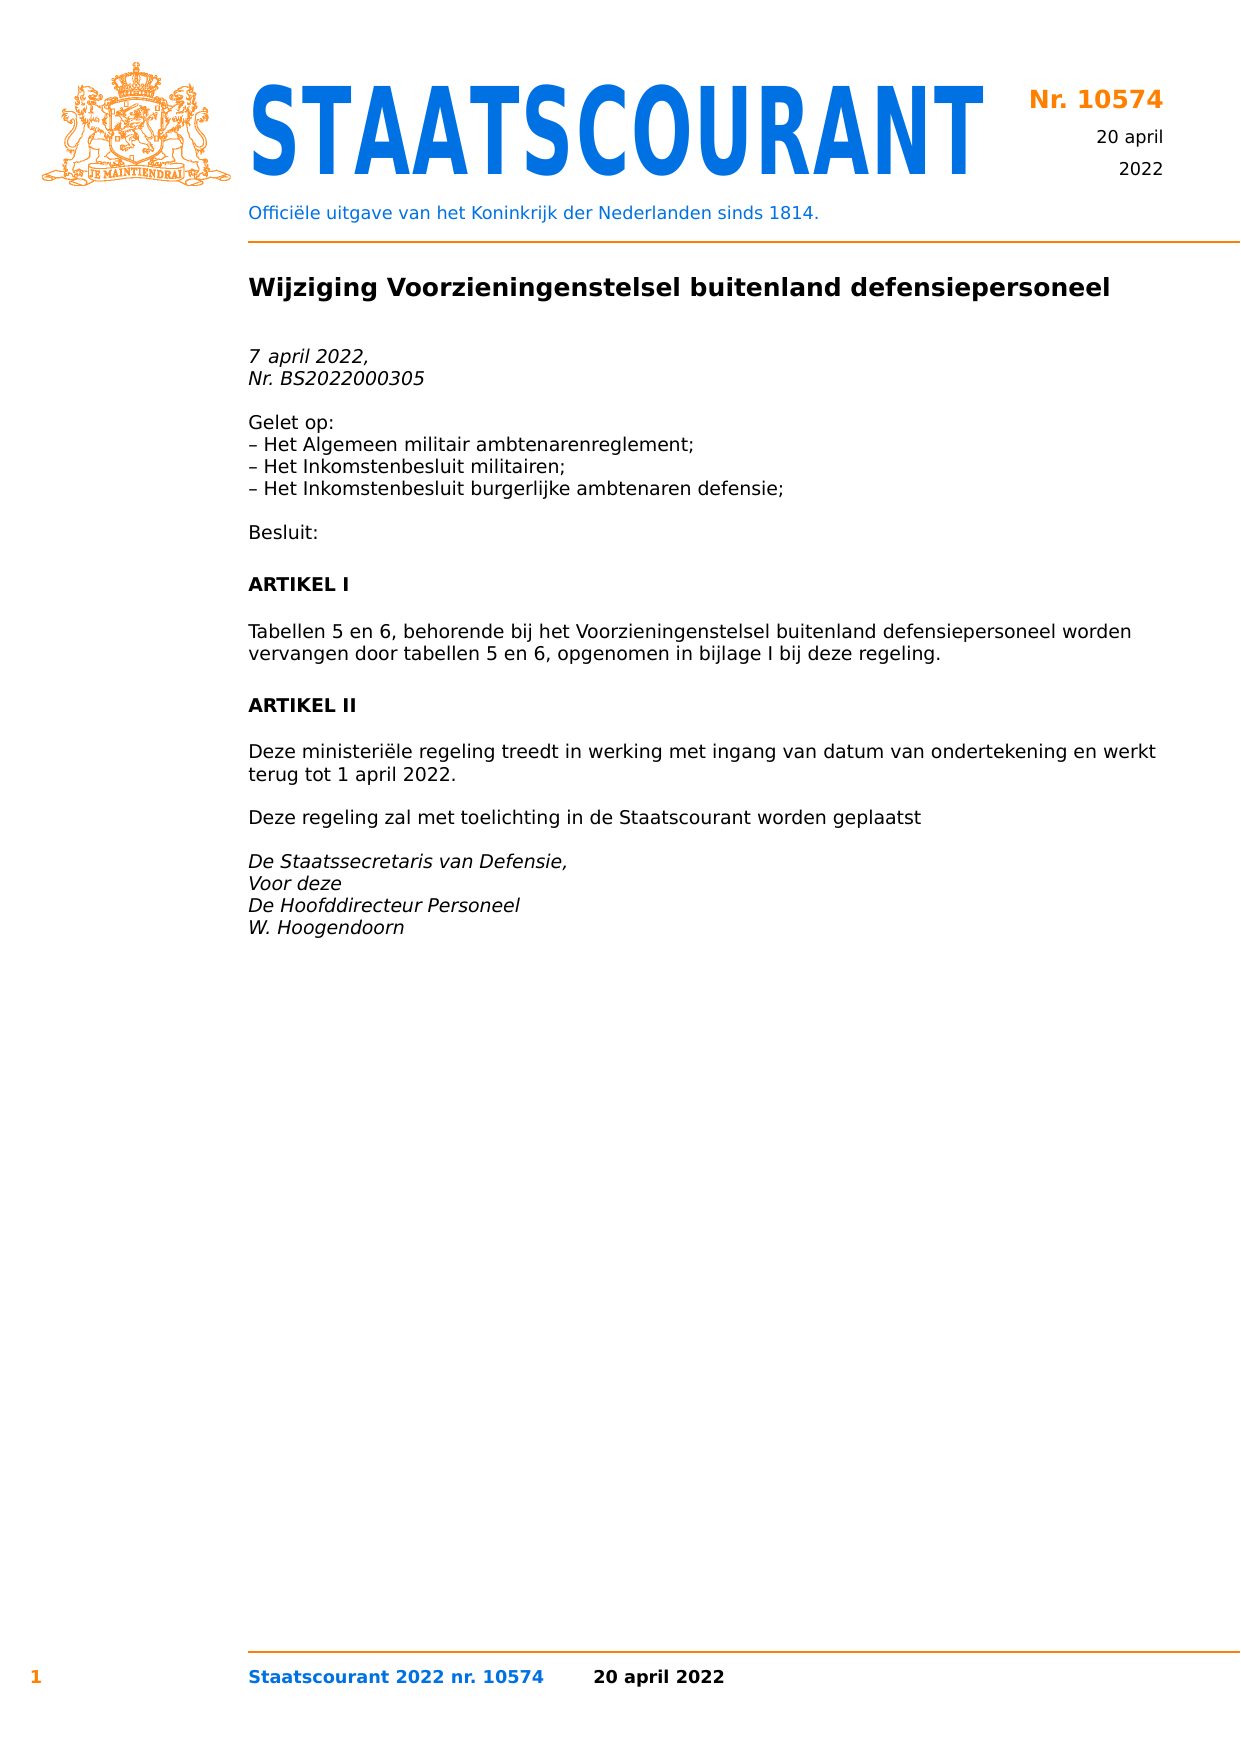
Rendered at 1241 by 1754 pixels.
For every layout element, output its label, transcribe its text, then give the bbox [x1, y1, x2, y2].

text – Het Algemeen militair ambtenarenreglement; [248, 434, 1163, 456]
subtitle Wijziging Voorzieningenstelsel buitenland defensiepersoneel [248, 273, 1163, 302]
table_cell 20 april [998, 121, 1240, 153]
text Deze regeling zal met toelichting in de Staatscourant worden geplaatst [248, 807, 1163, 829]
text Tabellen 5 en 6, behorende bij het Voorzieningenstelsel buitenland defensiepersoneel worden vervangen door tabellen 5 en 6, opgenomen in bijlage I bij deze regeling. [248, 621, 1163, 664]
subtitle ARTIKEL I [248, 573, 1163, 596]
table_cell Officiële uitgave van het Koninkrijk der Nederlanden sinds 1814. [248, 203, 1240, 241]
text Deze ministeriële regeling treedt in werking met ingang van datum van ondertekening en werkt terug tot 1 april 2022. [248, 741, 1163, 785]
text – Het Inkomstenbesluit burgerlijke ambtenaren defensie; [248, 478, 1163, 500]
subtitle ARTIKEL II [248, 694, 1163, 716]
text Besluit: [248, 522, 1163, 543]
table_header [25, 62, 248, 241]
text Nr. BS2022000305 [248, 368, 1163, 390]
text Gelet op: [248, 412, 1163, 434]
text De Staatssecretaris van Defensie, Voor deze De Hoofddirecteur Personeel W. Hoogendoorn [248, 851, 1163, 939]
picture [41, 62, 231, 186]
text 7 april 2022, [248, 346, 1163, 368]
text – Het Inkomstenbesluit militairen; [248, 456, 1163, 478]
table_header STAATSCOURANT [248, 62, 998, 203]
table_header Nr. 10574 [998, 62, 1240, 121]
table_cell 2022 [998, 153, 1240, 203]
